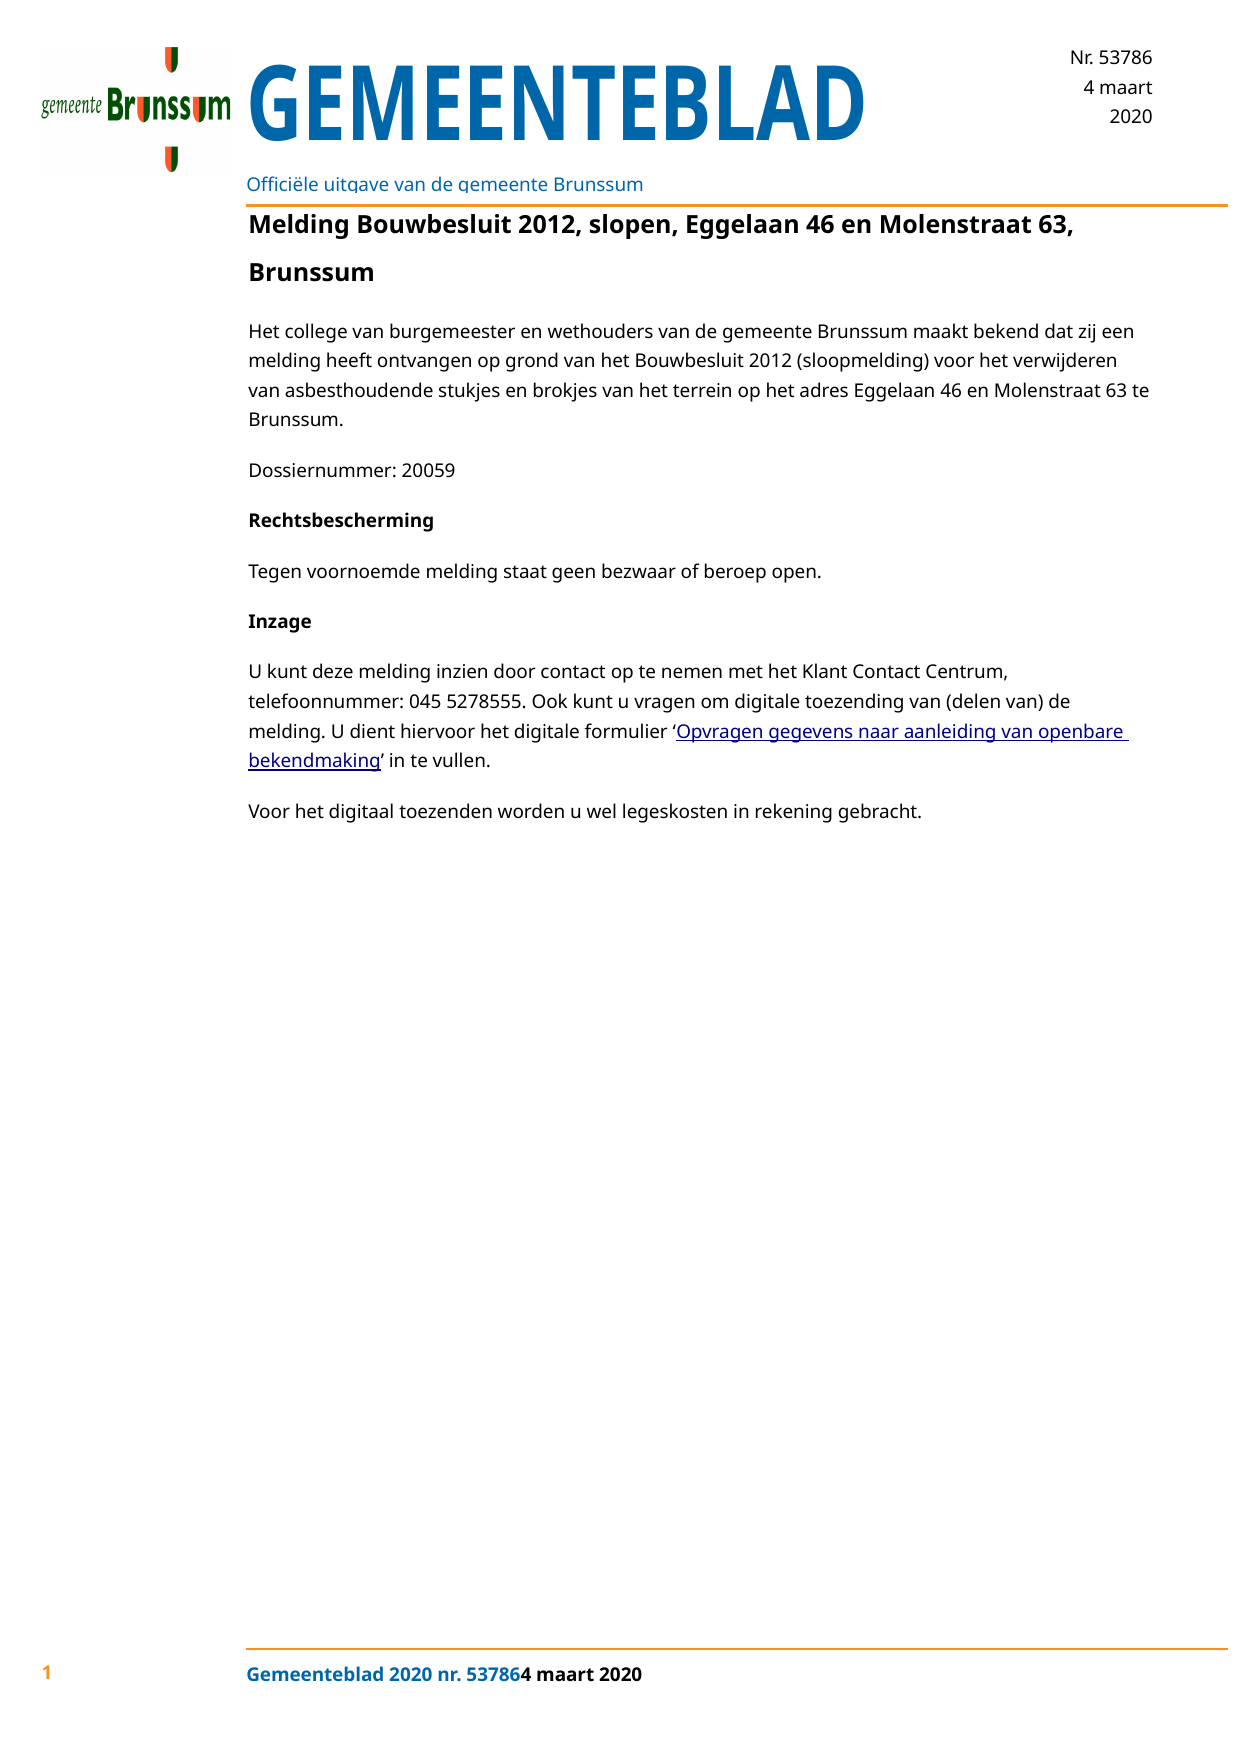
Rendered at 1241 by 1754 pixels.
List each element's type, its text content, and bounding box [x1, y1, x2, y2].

text Melding Bouwbesluit 2012, slopen, Eggelaan 46 en Molenstraat 63, Brunssum [248, 207, 1152, 288]
picture [41, 47, 231, 172]
text Voor het digitaal toezenden worden u wel legeskosten in rekening gebracht. [248, 798, 1152, 824]
text Inzage [248, 608, 1152, 634]
text Het college van burgemeester en wethouders van de gemeente Brunssum maakt bekend dat zij een melding heeft ontvangen op grond van het Bouwbesluit 2012 (sloopmelding) voor het verwijderen van asbesthoudende stukjes en brokjes van het terrein op het adres Eggelaan 46 en Molenstraat 63 te Brunssum. [248, 318, 1152, 432]
text Dossiernummer: 20059 [248, 457, 1152, 483]
text U kunt deze melding inzien door contact op te nemen met het Klant Contact Centrum, telefoonnummer: 045 5278555. Ook kunt u vragen om digitale toezending van (delen van) de melding. U dient hiervoor het digitale formulier ‘Opvragen gegevens naar aanleiding van openbare bekendmaking’ in te vullen. [248, 659, 1152, 773]
text Rechtsbescherming [248, 507, 1152, 533]
text Tegen voornoemde melding staat geen bezwaar of beroep open. [248, 558, 1152, 584]
